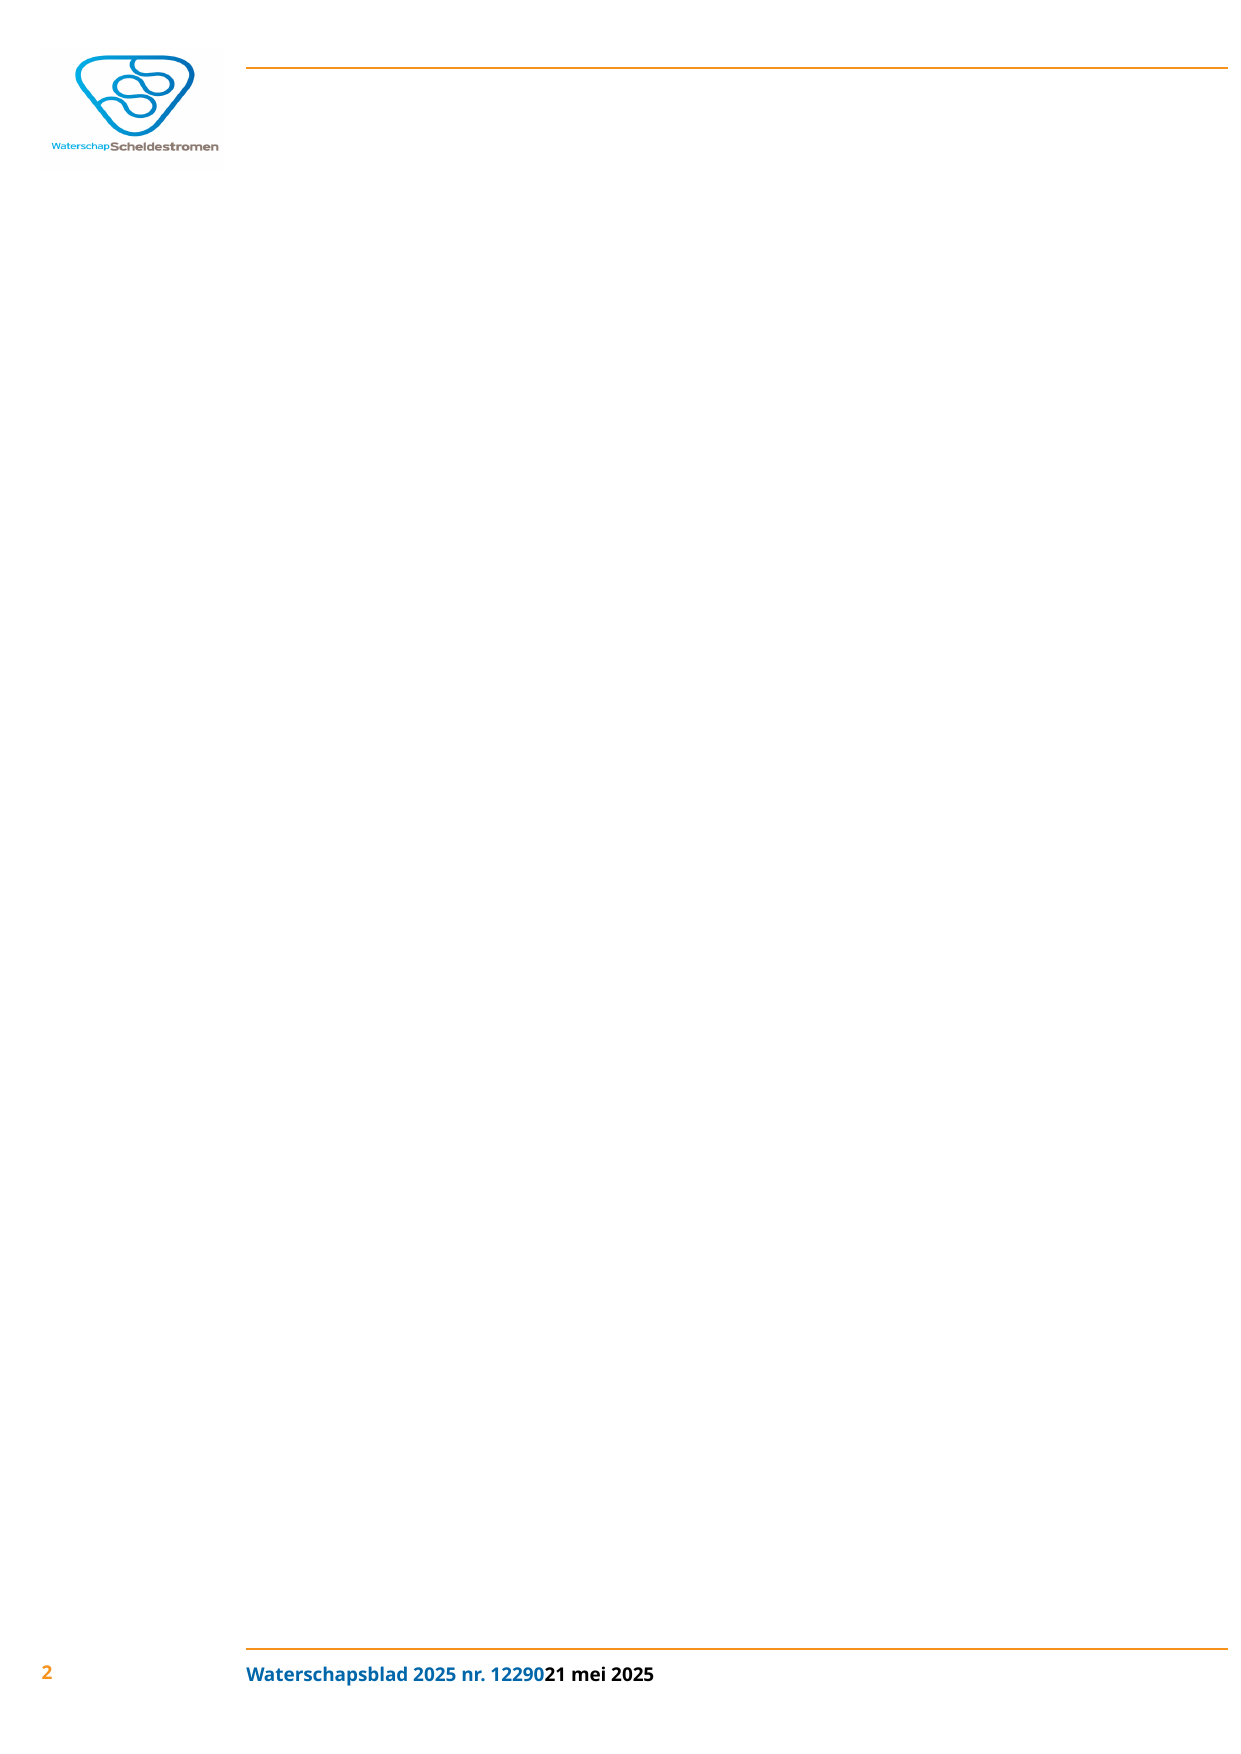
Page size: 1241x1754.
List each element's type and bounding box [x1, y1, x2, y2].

picture [41, 47, 231, 172]
